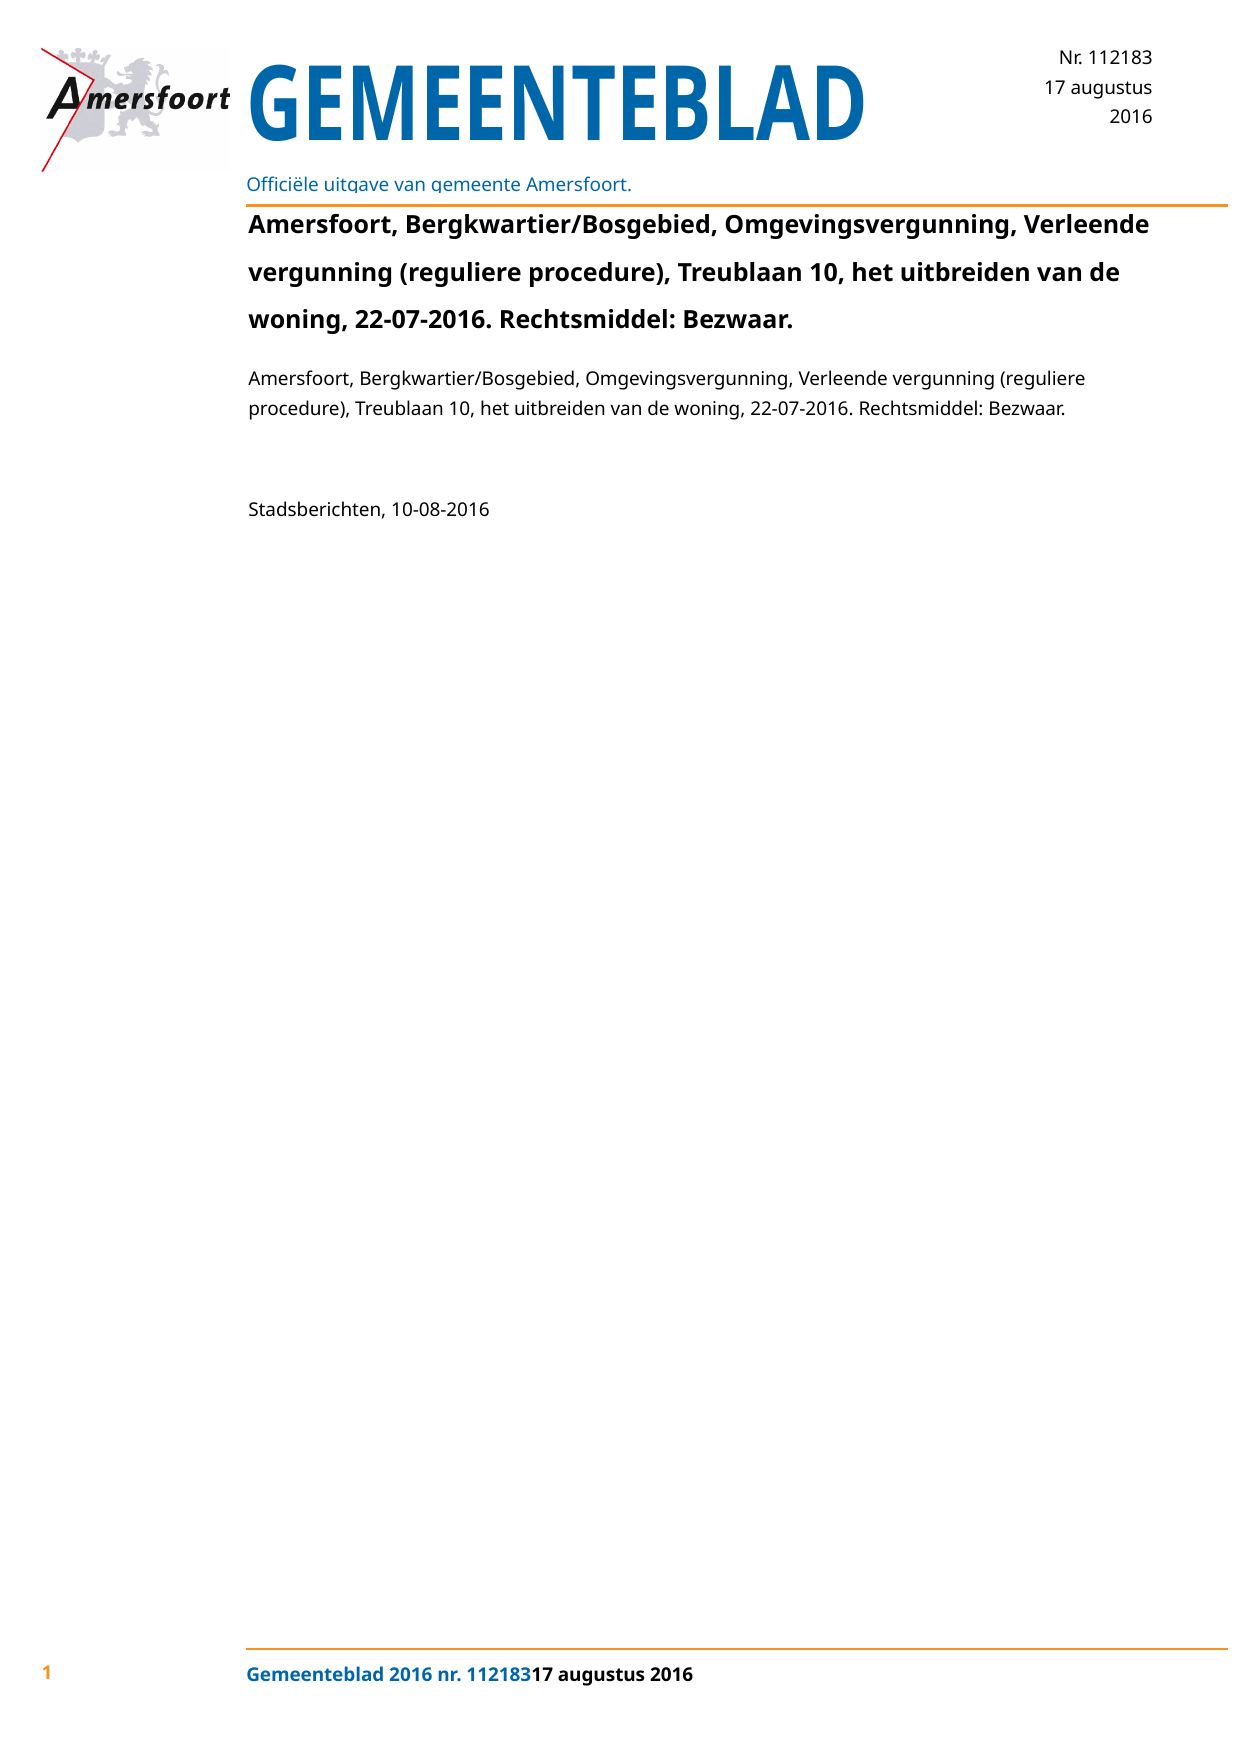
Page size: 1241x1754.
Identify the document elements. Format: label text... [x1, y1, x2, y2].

text Amersfoort, Bergkwartier/Bosgebied, Omgevingsvergunning, Verleende vergunning (reguliere procedure), Treublaan 10, het uitbreiden van de woning, 22-07-2016. Rechtsmiddel: Bezwaar. [248, 366, 1152, 421]
text Amersfoort, Bergkwartier/Bosgebied, Omgevingsvergunning, Verleende vergunning (reguliere procedure), Treublaan 10, het uitbreiden van de woning, 22-07-2016. Rechtsmiddel: Bezwaar. [248, 207, 1152, 336]
picture [41, 47, 231, 172]
text Stadsberichten, 10-08-2016 [248, 496, 1152, 522]
